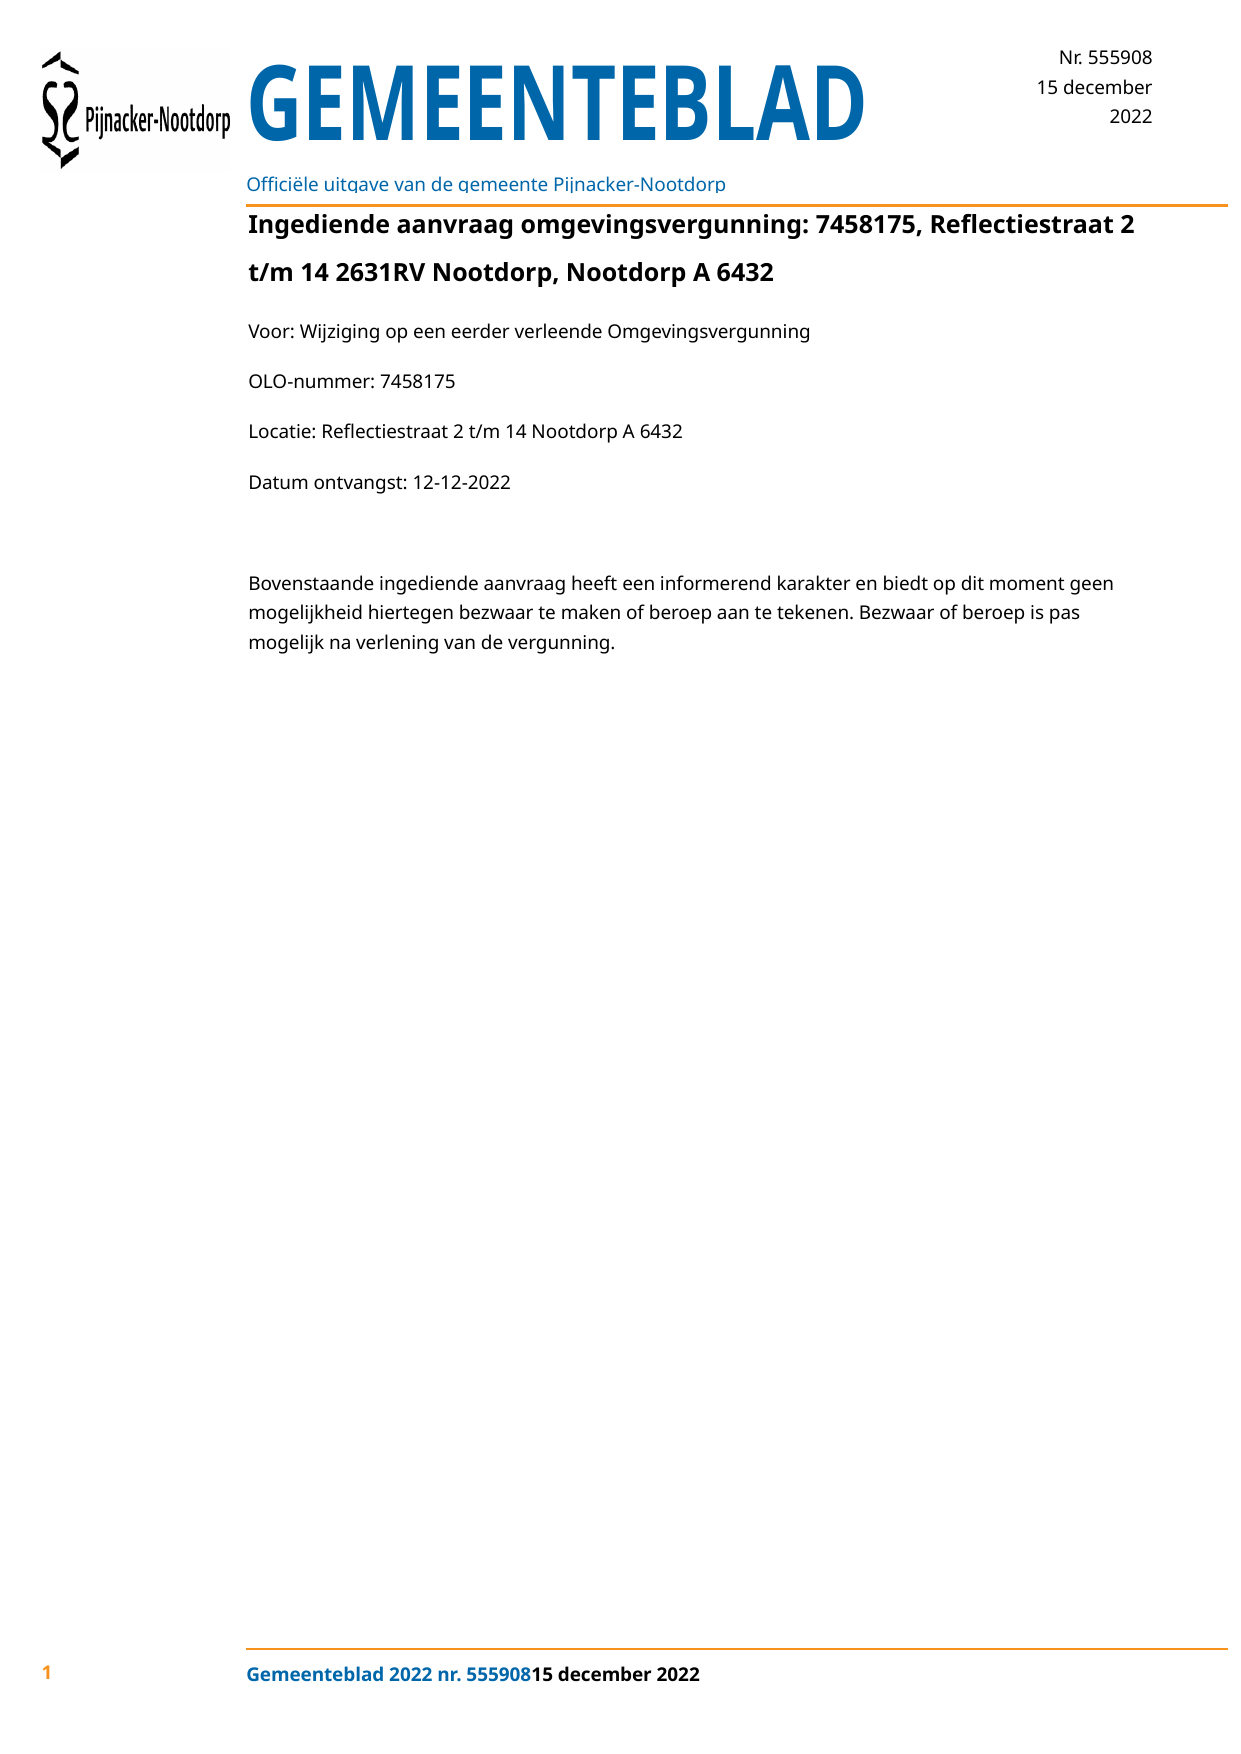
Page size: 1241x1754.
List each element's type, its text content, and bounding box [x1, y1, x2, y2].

text Locatie: Reflectiestraat 2 t/m 14 Nootdorp A 6432 [248, 419, 1152, 444]
picture [41, 47, 231, 172]
text Ingediende aanvraag omgevingsvergunning: 7458175, Reflectiestraat 2 t/m 14 2631RV Nootdorp, Nootdorp A 6432 [248, 207, 1152, 288]
text Voor: Wijziging op een eerder verleende Omgevingsvergunning [248, 318, 1152, 344]
text Datum ontvangst: 12-12-2022 [248, 469, 1152, 495]
text OLO-nummer: 7458175 [248, 368, 1152, 394]
text Bovenstaande ingediende aanvraag heeft een informerend karakter en biedt op dit moment geen mogelijkheid hiertegen bezwaar te maken of beroep aan te tekenen. Bezwaar of beroep is pas mogelijk na verlening van de vergunning. [248, 570, 1152, 655]
